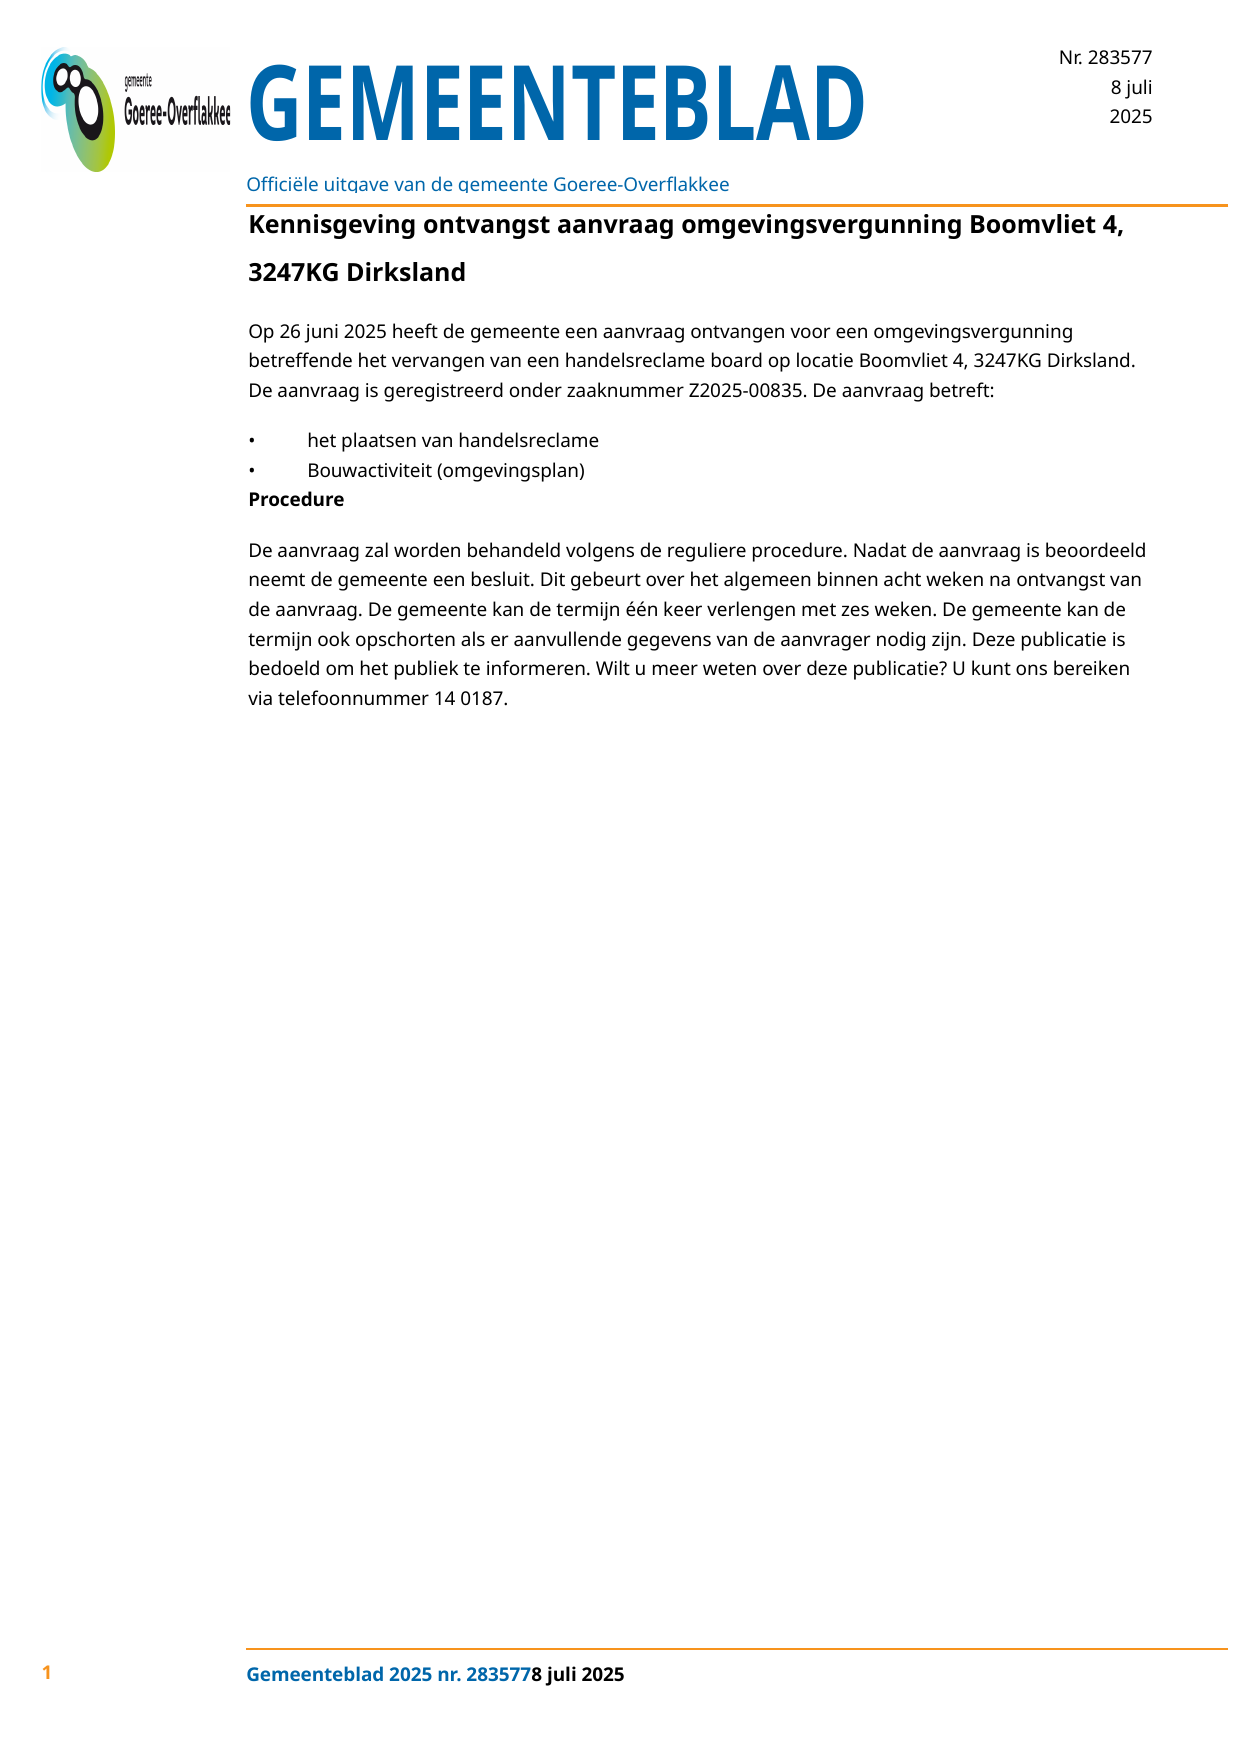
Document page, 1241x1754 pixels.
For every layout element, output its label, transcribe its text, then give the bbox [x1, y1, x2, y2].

text Kennisgeving ontvangst aanvraag omgevingsvergunning Boomvliet 4, 3247KG Dirksland [248, 207, 1152, 288]
picture [41, 47, 231, 172]
text De aanvraag zal worden behandeld volgens de reguliere procedure. Nadat de aanvraag is beoordeeld neemt de gemeente een besluit. Dit gebeurt over het algemeen binnen acht weken na ontvangst van de aanvraag. De gemeente kan de termijn één keer verlengen met zes weken. De gemeente kan de termijn ook opschorten als er aanvullende gegevens van de aanvrager nodig zijn. Deze publicatie is bedoeld om het publiek te informeren. Wilt u meer weten over deze publicatie? U kunt ons bereiken via telefoonnummer 14 0187. [248, 537, 1152, 711]
text Op 26 juni 2025 heeft de gemeente een aanvraag ontvangen voor een omgevingsvergunning betreffende het vervangen van een handelsreclame board op locatie Boomvliet 4, 3247KG Dirksland. De aanvraag is geregistreerd onder zaaknummer Z2025-00835. De aanvraag betreft: [248, 318, 1152, 403]
list Bouwactiviteit (omgevingsplan) [248, 457, 1152, 483]
list het plaatsen van handelsreclame [248, 427, 1152, 453]
text Procedure [248, 487, 1152, 512]
